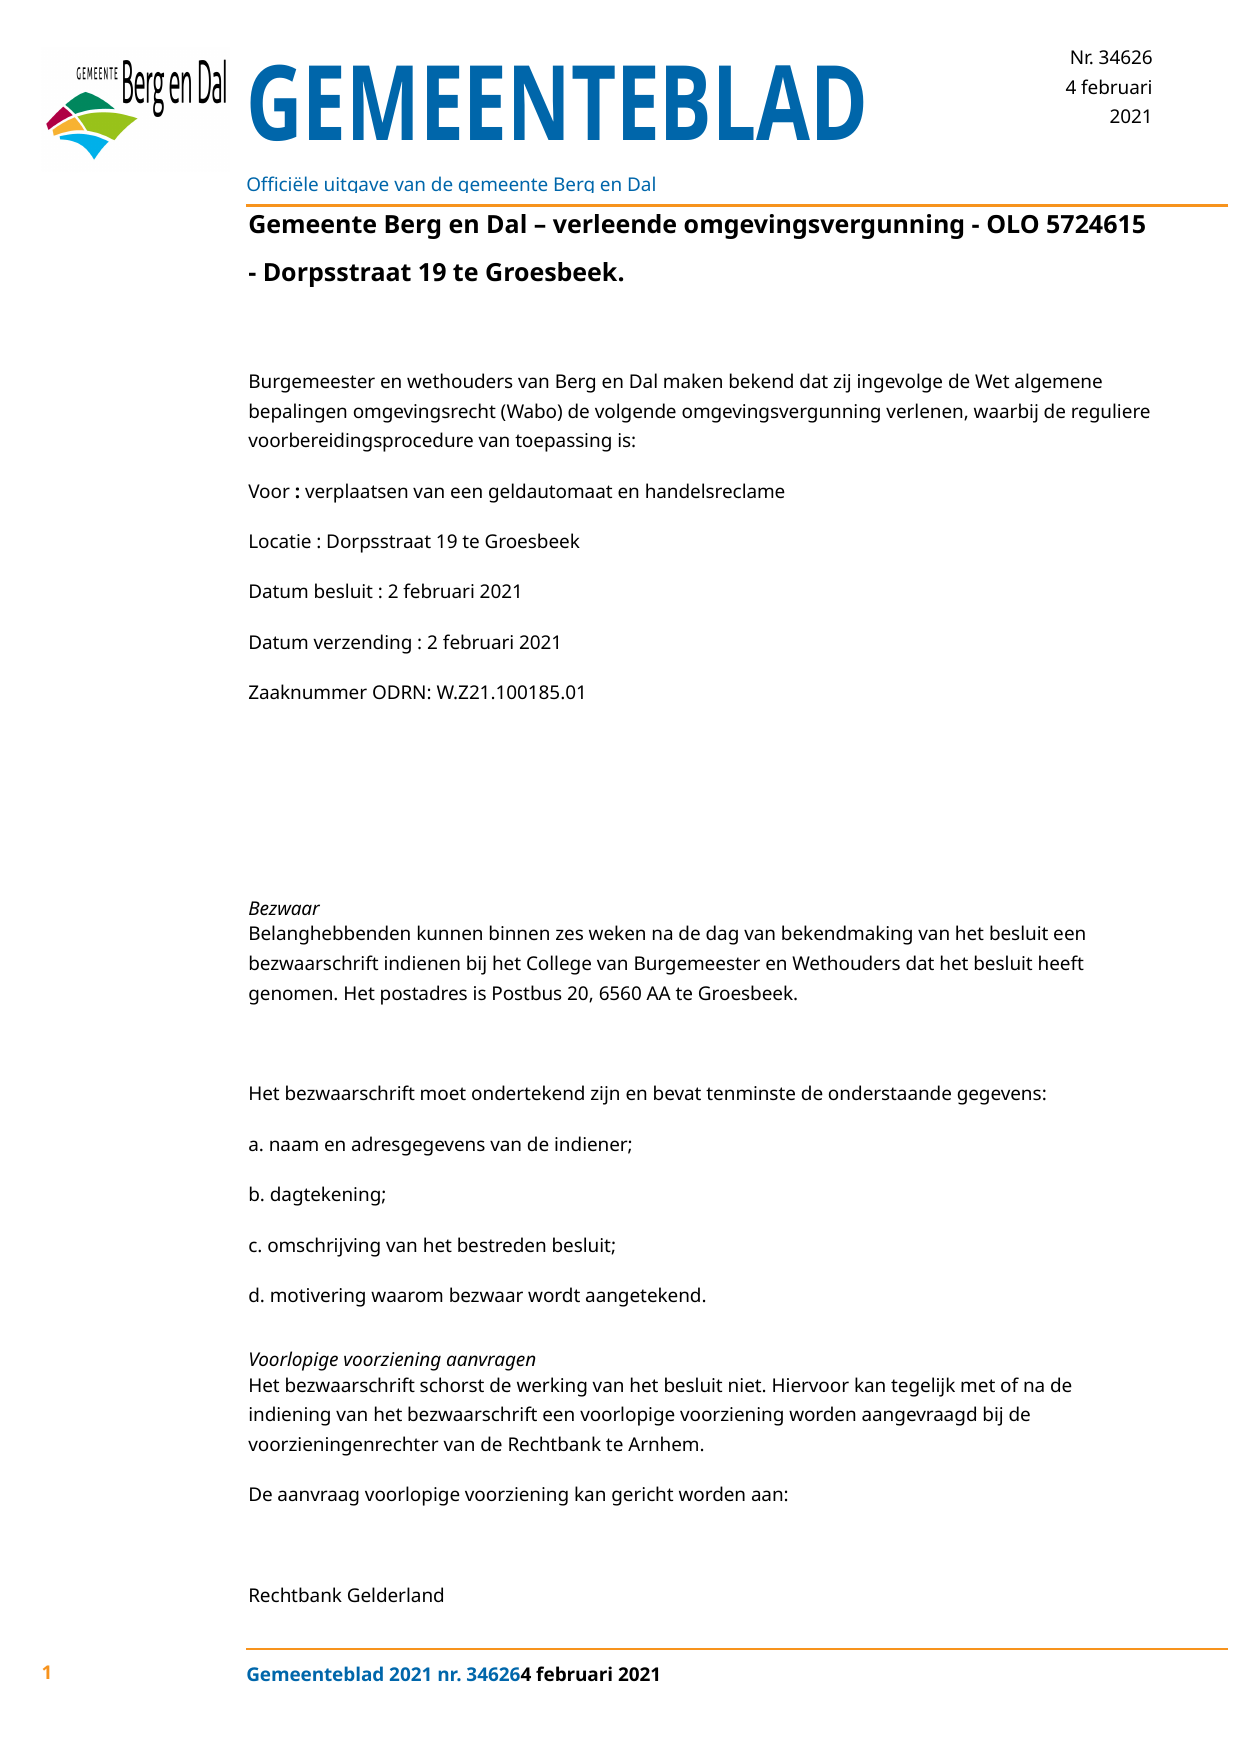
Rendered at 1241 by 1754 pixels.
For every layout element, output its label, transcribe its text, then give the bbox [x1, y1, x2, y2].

picture [41, 47, 231, 172]
text Datum verzending : 2 februari 2021 [248, 629, 1152, 655]
text a. naam en adresgegevens van de indiener; [248, 1131, 1152, 1157]
text c. omschrijving van het bestreden besluit; [248, 1232, 1152, 1257]
text Burgemeester en wethouders van Berg en Dal maken bekend dat zij ingevolge de Wet algemene bepalingen omgevingsrecht (Wabo) de volgende omgevingsvergunning verlenen, waarbij de reguliere voorbereidingsprocedure van toepassing is: [248, 368, 1152, 453]
text b. dagtekening; [248, 1181, 1152, 1207]
text Datum besluit : 2 februari 2021 [248, 579, 1152, 604]
text Het bezwaarschrift moet ondertekend zijn en bevat tenminste de onderstaande gegevens: [248, 1081, 1152, 1106]
text De aanvraag voorlopige voorziening kan gericht worden aan: [248, 1481, 1152, 1507]
text Voor : verplaatsen van een geldautomaat en handelsreclame [248, 478, 1152, 504]
text Het bezwaarschrift schorst de werking van het besluit niet. Hiervoor kan tegelijk met of na de indiening van het bezwaarschrift een voorlopige voorziening worden aangevraagd bij de voorzieningenrechter van de Rechtbank te Arnhem. [248, 1372, 1152, 1457]
text Belanghebbenden kunnen binnen zes weken na de dag van bekendmaking van het besluit een bezwaarschrift indienen bij het College van Burgemeester en Wethouders dat het besluit heeft genomen. Het postadres is Postbus 20, 6560 AA te Groesbeek. [248, 921, 1152, 1005]
text Gemeente Berg en Dal – verleende omgevingsvergunning - OLO 5724615 - Dorpsstraat 19 te Groesbeek. [248, 207, 1152, 288]
text d. motivering waarom bezwaar wordt aangetekend. [248, 1282, 1152, 1308]
text Rechtbank Gelderland [248, 1582, 1152, 1608]
text Bezwaar [248, 895, 1152, 921]
text Locatie : Dorpsstraat 19 te Groesbeek [248, 528, 1152, 554]
text Voorlopige voorziening aanvragen [248, 1346, 1152, 1372]
text Zaaknummer ODRN: W.Z21.100185.01 [248, 679, 1152, 705]
